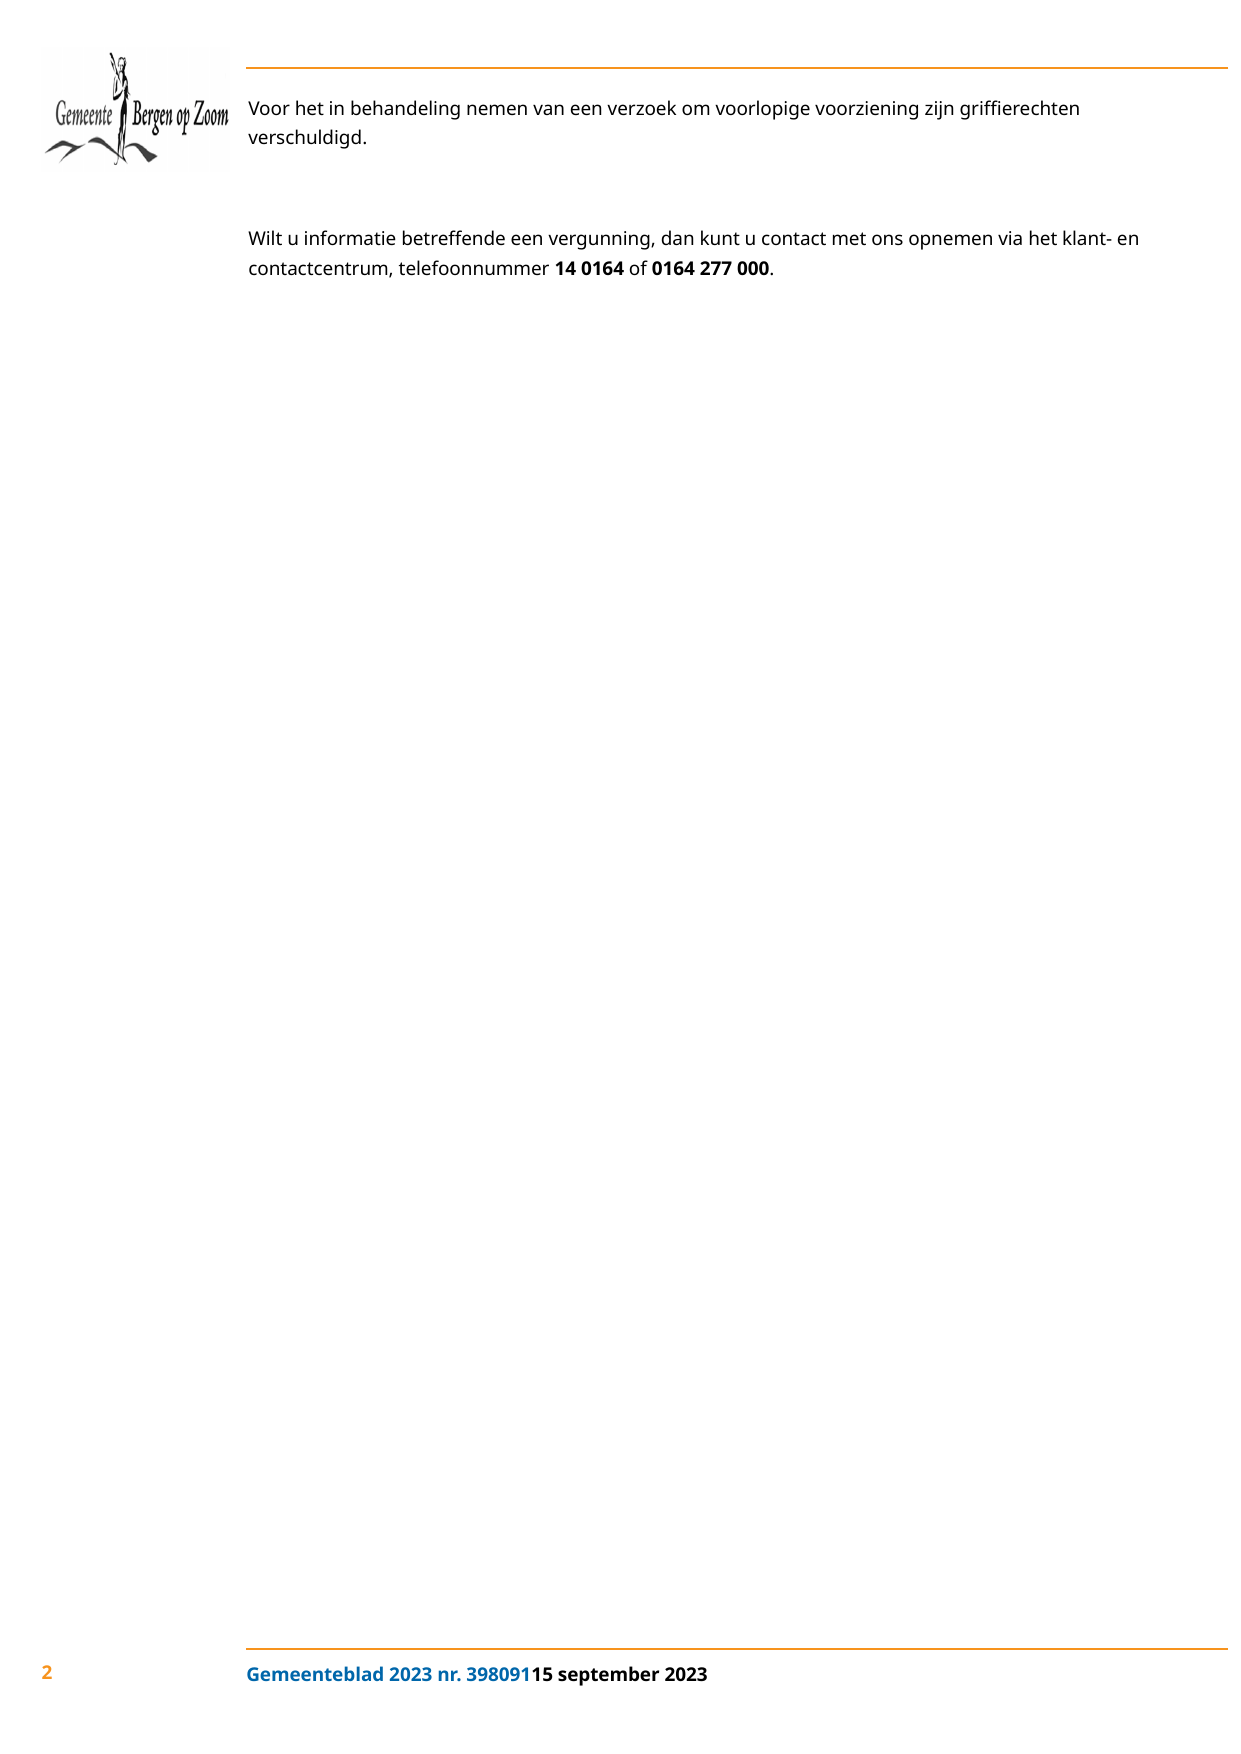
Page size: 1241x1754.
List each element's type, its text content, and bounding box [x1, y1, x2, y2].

picture [41, 47, 231, 172]
text Wilt u informatie betreffende een vergunning, dan kunt u contact met ons opnemen via het klant- en contactcentrum, telefoonnummer 14 0164 of 0164 277 000. [248, 225, 1152, 281]
text Voor het in behandeling nemen van een verzoek om voorlopige voorziening zijn griffierechten verschuldigd. [248, 95, 1152, 150]
